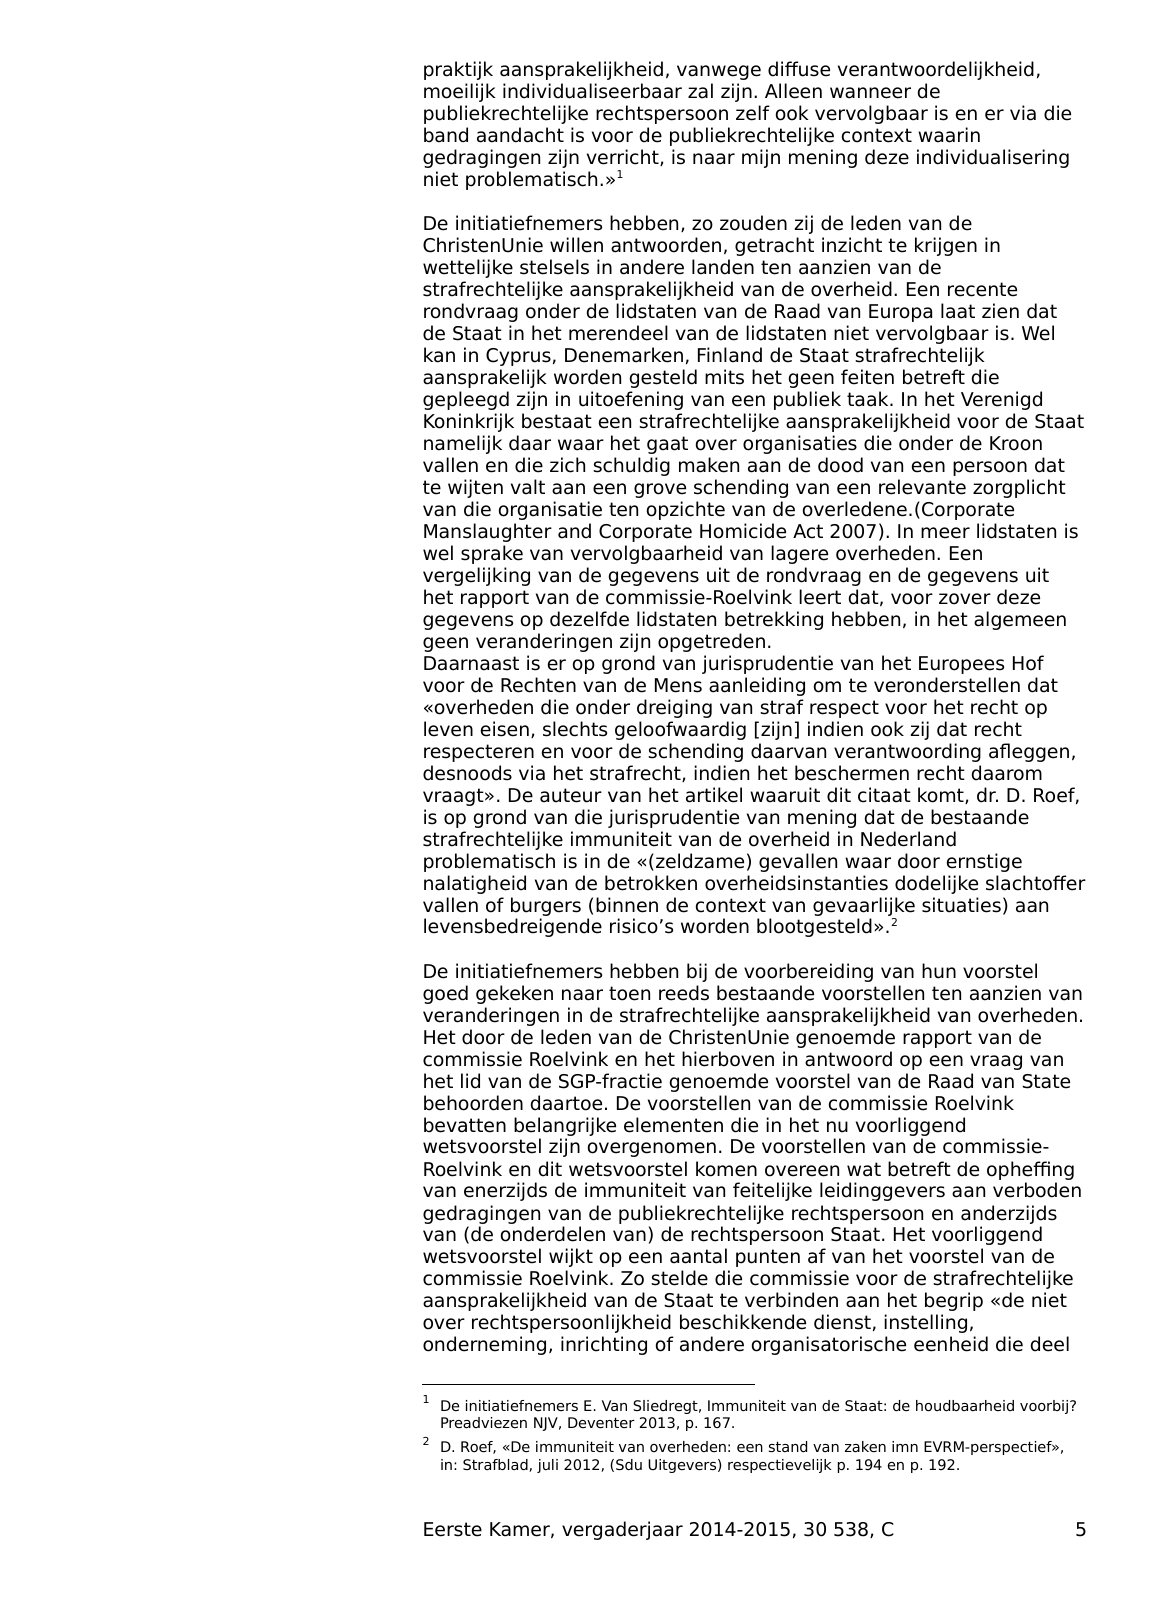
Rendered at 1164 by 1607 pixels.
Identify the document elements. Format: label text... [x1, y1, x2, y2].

text De initiatiefnemers E. Van Sliedregt, Immuniteit van de Staat: de houdbaarheid voorbij? Preadviezen NJV, Deventer 2013, p. 167. [422, 1393, 1087, 1432]
text De initiatiefnemers hebben, zo zouden zij de leden van de ChristenUnie willen antwoorden, getracht inzicht te krijgen in wettelijke stelsels in andere landen ten aanzien van de strafrechtelijke aansprakelijkheid van de overheid. Een recente rondvraag onder de lidstaten van de Raad van Europa laat zien dat de Staat in het merendeel van de lidstaten niet vervolgbaar is. Wel kan in Cyprus, Denemarken, Finland de Staat strafrechtelijk aansprakelijk worden gesteld mits het geen feiten betreft die gepleegd zijn in uitoefening van een publiek taak. In het Verenigd Koninkrijk bestaat een strafrechtelijke aansprakelijkheid voor de Staat namelijk daar waar het gaat over organisaties die onder de Kroon vallen en die zich schuldig maken aan de dood van een persoon dat te wijten valt aan een grove schending van een relevante zorgplicht van die organisatie ten opzichte van de overledene.(Corporate Manslaughter and Corporate Homicide Act 2007). In meer lidstaten is wel sprake van vervolgbaarheid van lagere overheden. Een vergelijking van de gegevens uit de rondvraag en de gegevens uit het rapport van de commissie-Roelvink leert dat, voor zover deze gegevens op dezelfde lidstaten betrekking hebben, in het algemeen geen veranderingen zijn opgetreden. [422, 213, 1087, 653]
text De initiatiefnemers hebben bij de voorbereiding van hun voorstel goed gekeken naar toen reeds bestaande voorstellen ten aanzien van veranderingen in de strafrechtelijke aansprakelijkheid van overheden. Het door de leden van de ChristenUnie genoemde rapport van de commissie Roelvink en het hierboven in antwoord op een vraag van het lid van de SGP-fractie genoemde voorstel van de Raad van State behoorden daartoe. De voorstellen van de commissie Roelvink bevatten belangrijke elementen die in het nu voorliggend wetsvoorstel zijn overgenomen. De voorstellen van de commissie-Roelvink en dit wetsvoorstel komen overeen wat betreft de opheffing van enerzijds de immuniteit van feitelijke leidinggevers aan verboden gedragingen van de publiekrechtelijke rechtspersoon en anderzijds van (de onderdelen van) de rechtspersoon Staat. Het voorliggend wetsvoorstel wijkt op een aantal punten af van het voorstel van de commissie Roelvink. Zo stelde die commissie voor de strafrechtelijke aansprakelijkheid van de Staat te verbinden aan het begrip «de niet over rechtspersoonlijkheid beschikkende dienst, instelling, onderneming, inrichting of andere organisatorische eenheid die deel [422, 961, 1087, 1356]
text praktijk aansprakelijkheid, vanwege diffuse verantwoordelijkheid, moeilijk individualiseerbaar zal zijn. Alleen wanneer de publiekrechtelijke rechtspersoon zelf ook vervolgbaar is en er via die band aandacht is voor de publiekrechtelijke context waarin gedragingen zijn verricht, is naar mijn mening deze individualisering niet problematisch.» [422, 59, 1087, 191]
text D. Roef, «De immuniteit van overheden: een stand van zaken imn EVRM-perspectief», in: Strafblad, juli 2012, (Sdu Uitgevers) respectievelijk p. 194 en p. 192. [422, 1435, 1087, 1474]
text Daarnaast is er op grond van jurisprudentie van het Europees Hof voor de Rechten van de Mens aanleiding om te veronderstellen dat «overheden die onder dreiging van straf respect voor het recht op leven eisen, slechts geloofwaardig [zijn] indien ook zij dat recht respecteren en voor de schending daarvan verantwoording afleggen, desnoods via het strafrecht, indien het beschermen recht daarom vraagt». De auteur van het artikel waaruit dit citaat komt, dr. D. Roef, is op grond van die jurisprudentie van mening dat de bestaande strafrechtelijke immuniteit van de overheid in Nederland problematisch is in de «(zeldzame) gevallen waar door ernstige nalatigheid van de betrokken overheidsinstanties dodelijke slachtoffer vallen of burgers (binnen de context van gevaarlijke situaties) aan levensbedreigende risico’s worden blootgesteld». [422, 653, 1087, 938]
